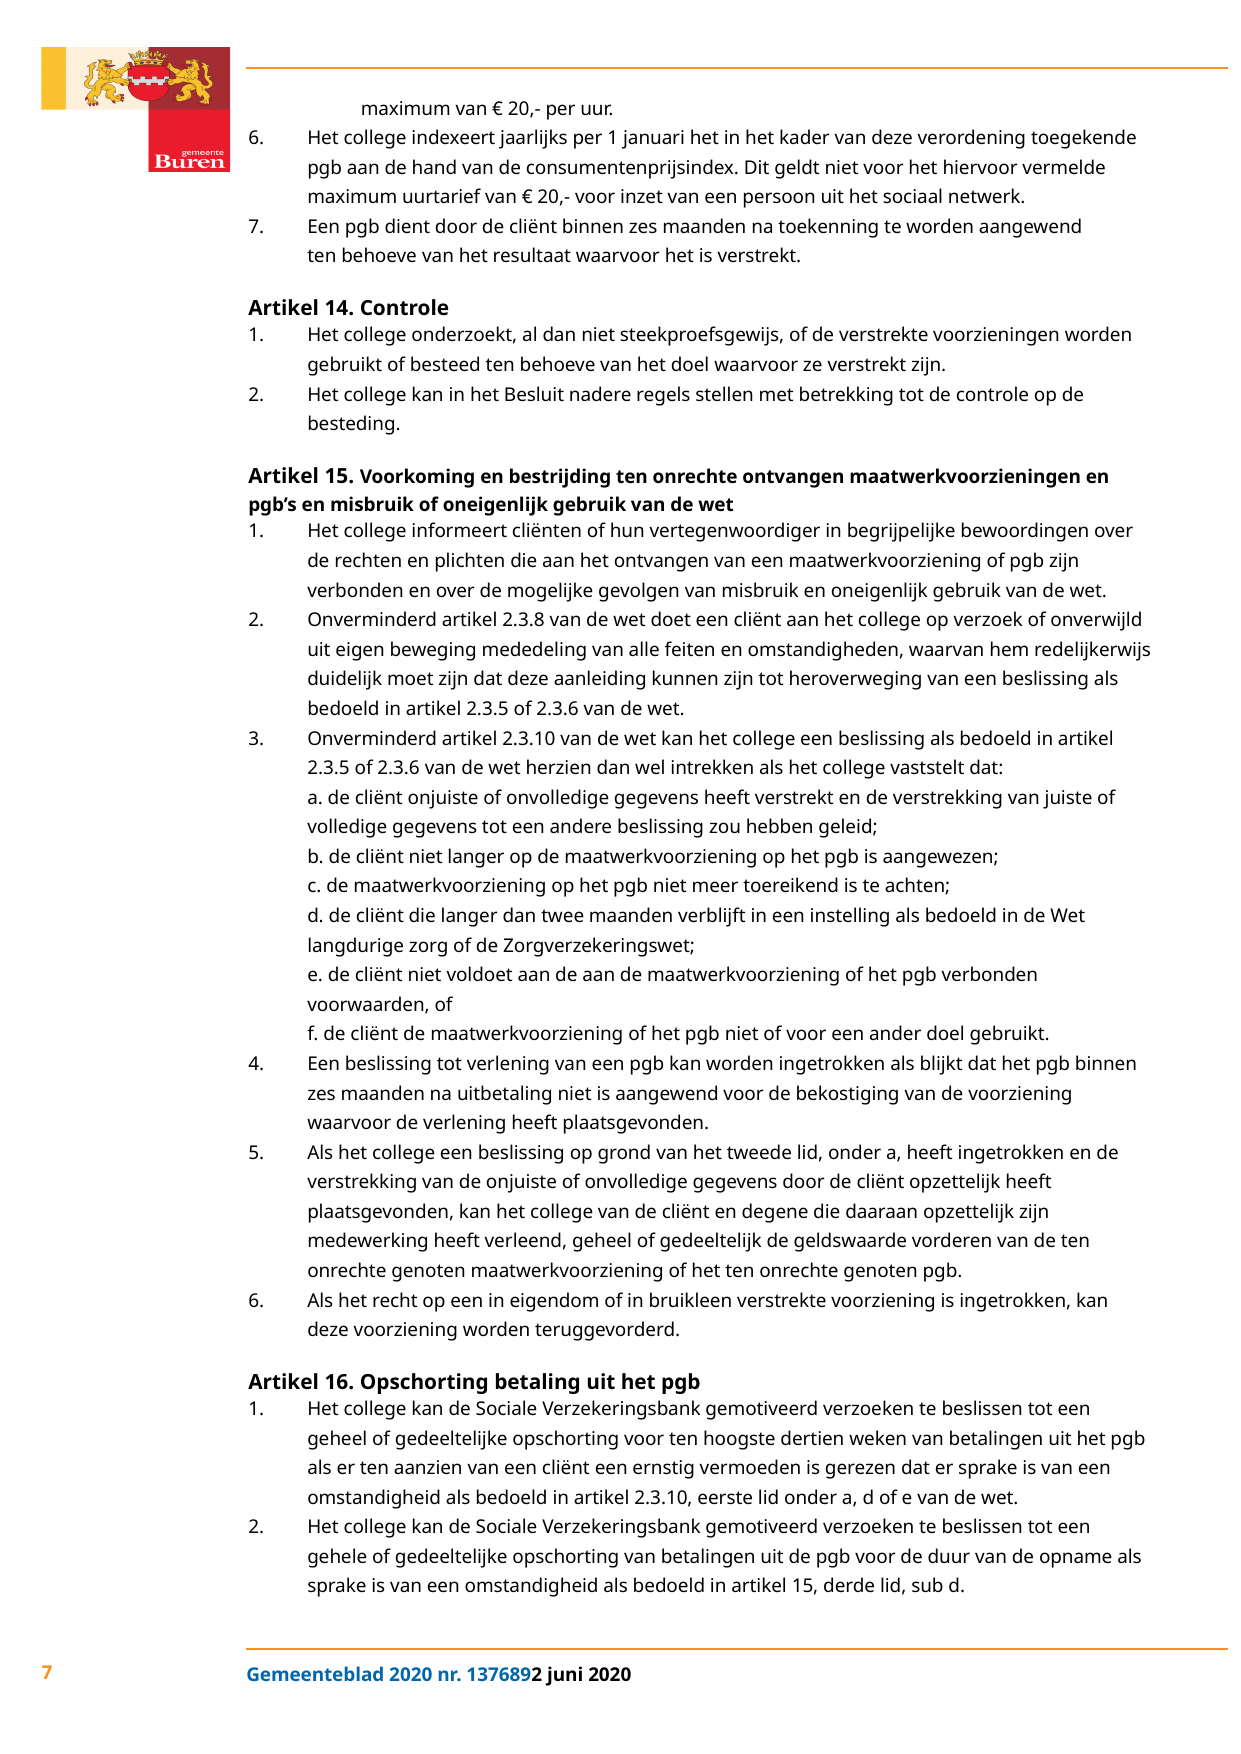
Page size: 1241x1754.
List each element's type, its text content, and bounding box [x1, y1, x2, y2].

list Een beslissing tot verlening van een pgb kan worden ingetrokken als blijkt dat het pgb binnen zes maanden na uitbetaling niet is aangewend voor de bekostiging van de voorziening waarvoor de verlening heeft plaatsgevonden. [248, 1050, 1152, 1135]
list Het college onderzoekt, al dan niet steekproefsgewijs, of de verstrekte voorzieningen worden gebruikt of besteed ten behoeve van het doel waarvoor ze verstrekt zijn. [248, 322, 1152, 377]
list d. de cliënt die langer dan twee maanden verblijft in een instelling als bedoeld in de Wet langdurige zorg of de Zorgverzekeringswet; [248, 902, 1152, 957]
list f. de cliënt de maatwerkvoorziening of het pgb niet of voor een ander doel gebruikt. [248, 1021, 1152, 1046]
list maximum van € 20,- per uur. [323, 95, 1152, 121]
text Artikel 16. Opschorting betaling uit het pgb [248, 1367, 1152, 1395]
text Artikel 14. Controle [248, 293, 1152, 322]
list Het college informeert cliënten of hun vertegenwoordiger in begrijpelijke bewoordingen over de rechten en plichten die aan het ontvangen van een maatwerkvoorziening of pgb zijn verbonden en over de mogelijke gevolgen van misbruik en oneigenlijk gebruik van de wet. [248, 518, 1152, 602]
list Als het college een beslissing op grond van het tweede lid, onder a, heeft ingetrokken en de verstrekking van de onjuiste of onvolledige gegevens door de cliënt opzettelijk heeft plaatsgevonden, kan het college van de cliënt en degene die daaraan opzettelijk zijn medewerking heeft verleend, geheel of gedeeltelijk de geldswaarde vorderen van de ten onrechte genoten maatwerkvoorziening of het ten onrechte genoten pgb. [248, 1139, 1152, 1283]
list Een pgb dient door de cliënt binnen zes maanden na toekenning te worden aangewend ten behoeve van het resultaat waarvoor het is verstrekt. [248, 213, 1152, 268]
list b. de cliënt niet langer op de maatwerkvoorziening op het pgb is aangewezen; [248, 843, 1152, 869]
list Onverminderd artikel 2.3.8 van de wet doet een cliënt aan het college op verzoek of onverwijld uit eigen beweging mededeling van alle feiten en omstandigheden, waarvan hem redelijkerwijs duidelijk moet zijn dat deze aanleiding kunnen zijn tot heroverweging van een beslissing als bedoeld in artikel 2.3.5 of 2.3.6 van de wet. [248, 606, 1152, 721]
list e. de cliënt niet voldoet aan de aan de maatwerkvoorziening of het pgb verbonden voorwaarden, of [248, 961, 1152, 1017]
list Onverminderd artikel 2.3.10 van de wet kan het college een beslissing als bedoeld in artikel 2.3.5 of 2.3.6 van de wet herzien dan wel intrekken als het college vaststelt dat: [248, 725, 1152, 780]
list Het college kan de Sociale Verzekeringsbank gemotiveerd verzoeken te beslissen tot een geheel of gedeeltelijke opschorting voor ten hoogste dertien weken van betalingen uit het pgb als er ten aanzien van een cliënt een ernstig vermoeden is gerezen dat er sprake is van een omstandigheid als bedoeld in artikel 2.3.10, eerste lid onder a, d of e van de wet. [248, 1395, 1152, 1510]
list c. de maatwerkvoorziening op het pgb niet meer toereikend is te achten; [248, 873, 1152, 898]
picture [41, 47, 231, 172]
list Het college kan de Sociale Verzekeringsbank gemotiveerd verzoeken te beslissen tot een gehele of gedeeltelijke opschorting van betalingen uit de pgb voor de duur van de opname als sprake is van een omstandigheid als bedoeld in artikel 15, derde lid, sub d. [248, 1513, 1152, 1598]
list Het college indexeert jaarlijks per 1 januari het in het kader van deze verordening toegekende pgb aan de hand van de consumentenprijsindex. Dit geldt niet voor het hiervoor vermelde maximum uurtarief van € 20,- voor inzet van een persoon uit het sociaal netwerk. [248, 124, 1152, 209]
list Als het recht op een in eigendom of in bruikleen verstrekte voorziening is ingetrokken, kan deze voorziening worden teruggevorderd. [248, 1287, 1152, 1342]
list Het college kan in het Besluit nadere regels stellen met betrekking tot de controle op de besteding. [248, 381, 1152, 436]
list a. de cliënt onjuiste of onvolledige gegevens heeft verstrekt en de verstrekking van juiste of volledige gegevens tot een andere beslissing zou hebben geleid; [248, 784, 1152, 839]
text Artikel 15. Voorkoming en bestrijding ten onrechte ontvangen maatwerkvoorzieningen en pgb’s en misbruik of oneigenlijk gebruik van de wet [248, 461, 1152, 518]
